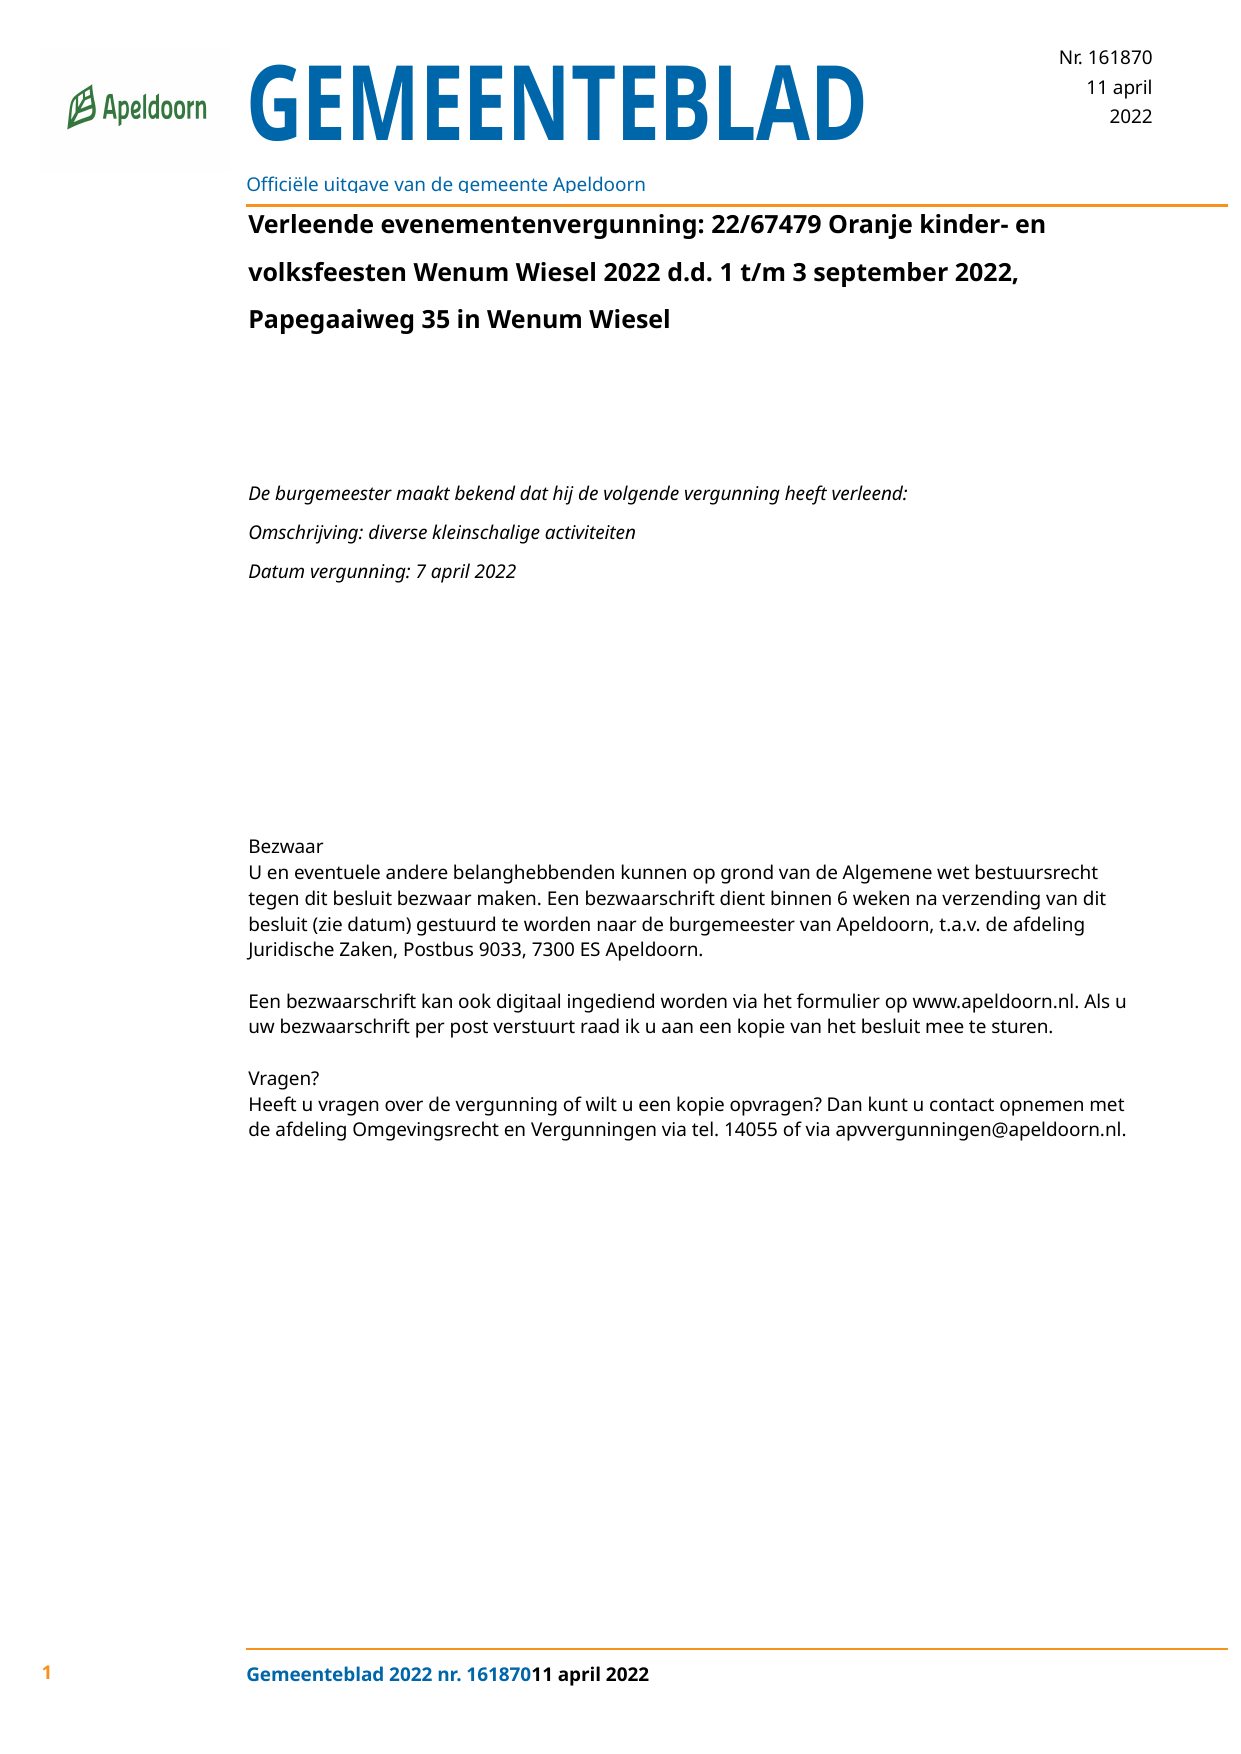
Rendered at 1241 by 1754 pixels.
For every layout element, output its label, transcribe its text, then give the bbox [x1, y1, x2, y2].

picture [41, 47, 231, 172]
text Bezwaar [248, 834, 1152, 859]
text Een bezwaarschrift kan ook digitaal ingediend worden via het formulier op www.apeldoorn.nl. Als u uw bezwaarschrift per post verstuurt raad ik u aan een kopie van het besluit mee te sturen. [248, 988, 1152, 1039]
text U en eventuele andere belanghebbenden kunnen op grond van de Algemene wet bestuursrecht tegen dit besluit bezwaar maken. Een bezwaarschrift dient binnen 6 weken na verzending van dit besluit (zie datum) gestuurd te worden naar de burgemeester van Apeldoorn, t.a.v. de afdeling Juridische Zaken, Postbus 9033, 7300 ES Apeldoorn. [248, 859, 1152, 962]
text Heeft u vragen over de vergunning of wilt u een kopie opvragen? Dan kunt u contact opnemen met de afdeling Omgevingsrecht en Vergunningen via tel. 14055 of via apvvergunningen@apeldoorn.nl. [248, 1091, 1152, 1142]
text Vragen? [248, 1065, 1152, 1091]
text Omschrijving: diverse kleinschalige activiteiten [248, 519, 1152, 545]
text Datum vergunning: 7 april 2022 [248, 558, 1152, 584]
text Verleende evenementenvergunning: 22/67479 Oranje kinder- en volksfeesten Wenum Wiesel 2022 d.d. 1 t/m 3 september 2022, Papegaaiweg 35 in Wenum Wiesel [248, 207, 1152, 336]
text De burgemeester maakt bekend dat hij de volgende vergunning heeft verleend: [248, 480, 1152, 506]
